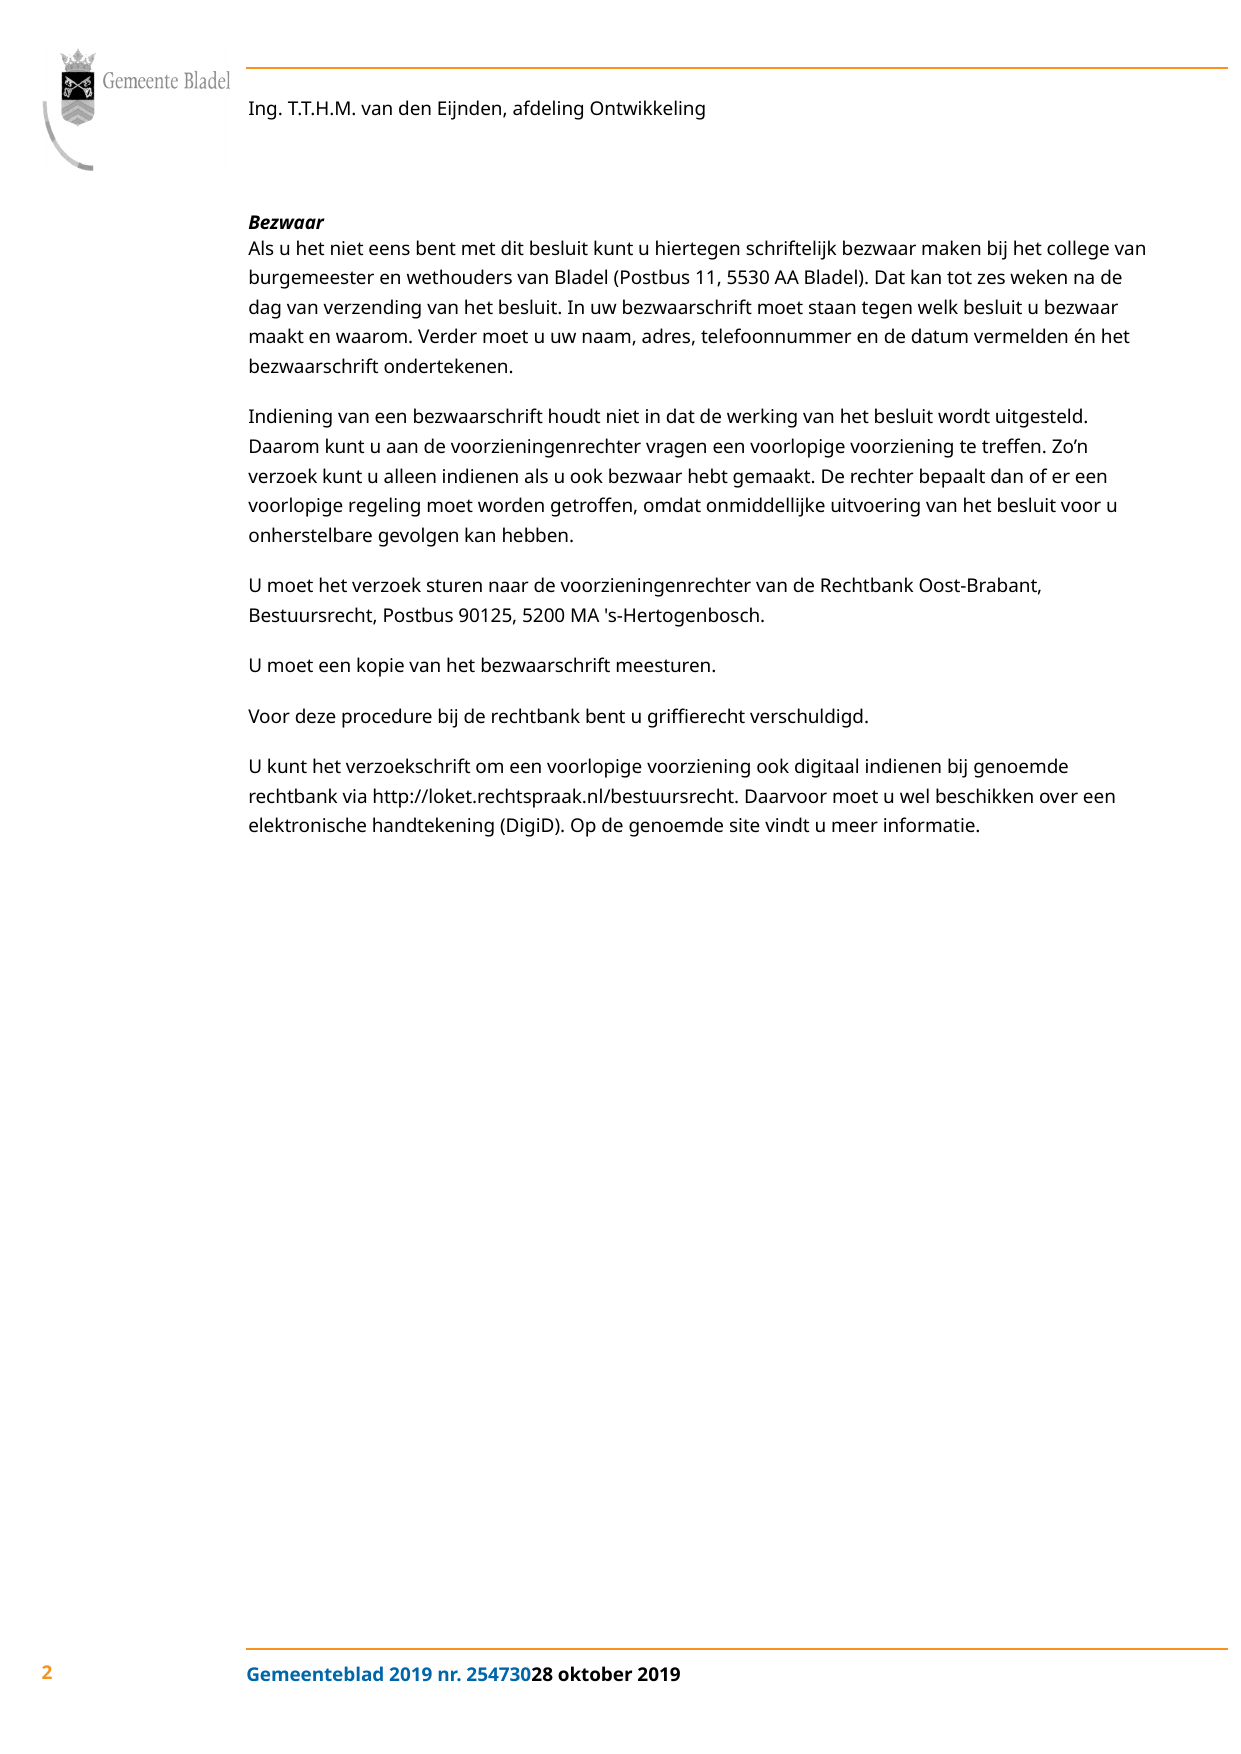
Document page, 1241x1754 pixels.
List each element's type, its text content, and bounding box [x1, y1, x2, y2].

text Voor deze procedure bij de rechtbank bent u griffierecht verschuldigd. [248, 703, 1152, 728]
text U kunt het verzoekschrift om een voorlopige voorziening ook digitaal indienen bij genoemde rechtbank via http://loket.rechtspraak.nl/bestuursrecht. Daarvoor moet u wel beschikken over een elektronische handtekening (DigiD). Op de genoemde site vindt u meer informatie. [248, 753, 1152, 838]
text U moet het verzoek sturen naar de voorzieningenrechter van de Rechtbank Oost-Brabant, Bestuursrecht, Postbus 90125, 5200 MA 's-Hertogenbosch. [248, 572, 1152, 628]
text Bezwaar [248, 209, 1152, 235]
picture [41, 47, 231, 172]
text U moet een kopie van het bezwaarschrift meesturen. [248, 652, 1152, 678]
text Ing. T.T.H.M. van den Eijnden, afdeling Ontwikkeling [248, 95, 1152, 121]
text Indiening van een bezwaarschrift houdt niet in dat de werking van het besluit wordt uitgesteld. Daarom kunt u aan de voorzieningenrechter vragen een voorlopige voorziening te treffen. Zo’n verzoek kunt u alleen indienen als u ook bezwaar hebt gemaakt. De rechter bepaalt dan of er een voorlopige regeling moet worden getroffen, omdat onmiddellijke uitvoering van het besluit voor u onherstelbare gevolgen kan hebben. [248, 404, 1152, 548]
text Als u het niet eens bent met dit besluit kunt u hiertegen schriftelijk bezwaar maken bij het college van burgemeester en wethouders van Bladel (Postbus 11, 5530 AA Bladel). Dat kan tot zes weken na de dag van verzending van het besluit. In uw bezwaarschrift moet staan tegen welk besluit u bezwaar maakt en waarom. Verder moet u uw naam, adres, telefoonnummer en de datum vermelden én het bezwaarschrift ondertekenen. [248, 235, 1152, 379]
